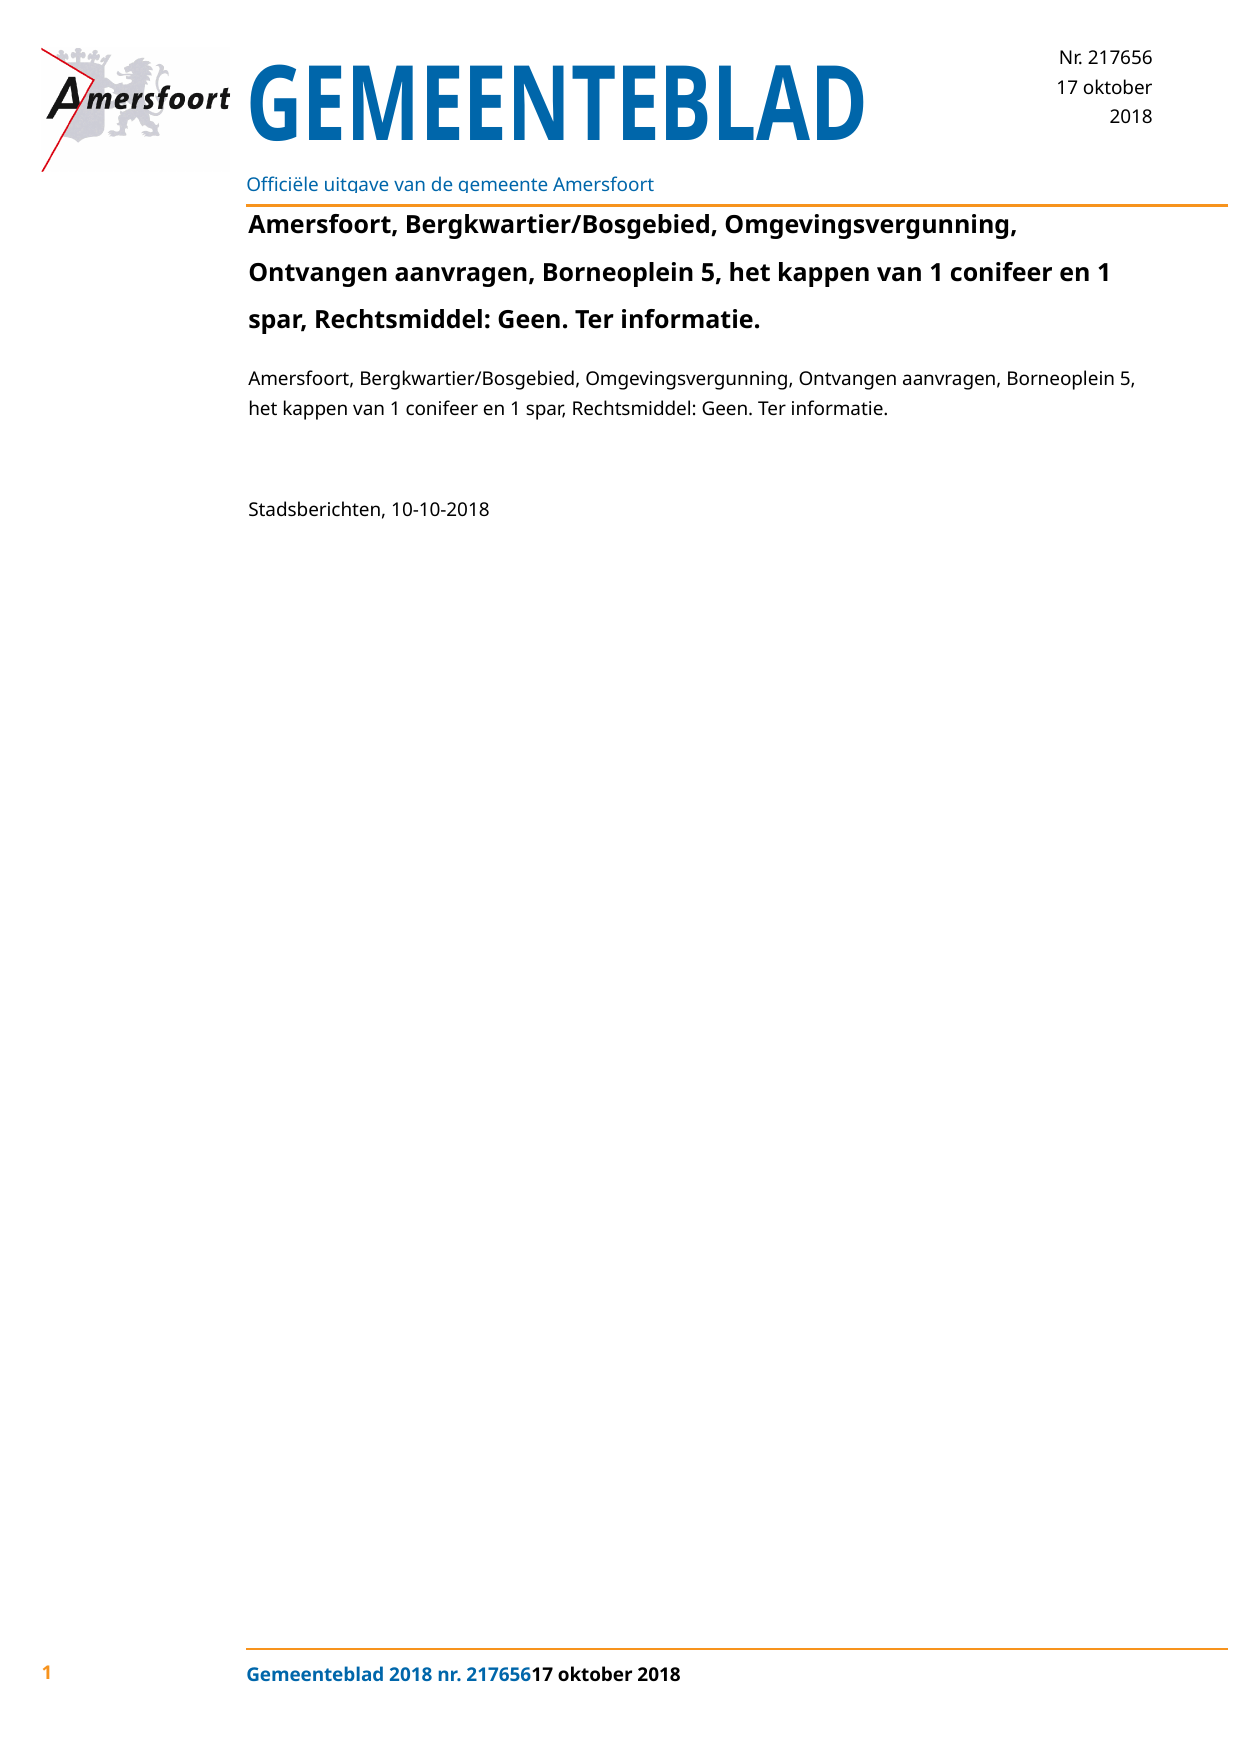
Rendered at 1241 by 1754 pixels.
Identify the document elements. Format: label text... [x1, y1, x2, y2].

text Amersfoort, Bergkwartier/Bosgebied, Omgevingsvergunning, Ontvangen aanvragen, Borneoplein 5, het kappen van 1 conifeer en 1 spar, Rechtsmiddel: Geen. Ter informatie. [248, 366, 1152, 421]
text Amersfoort, Bergkwartier/Bosgebied, Omgevingsvergunning, Ontvangen aanvragen, Borneoplein 5, het kappen van 1 conifeer en 1 spar, Rechtsmiddel: Geen. Ter informatie. [248, 207, 1152, 336]
text Stadsberichten, 10-10-2018 [248, 496, 1152, 522]
picture [41, 47, 231, 172]
